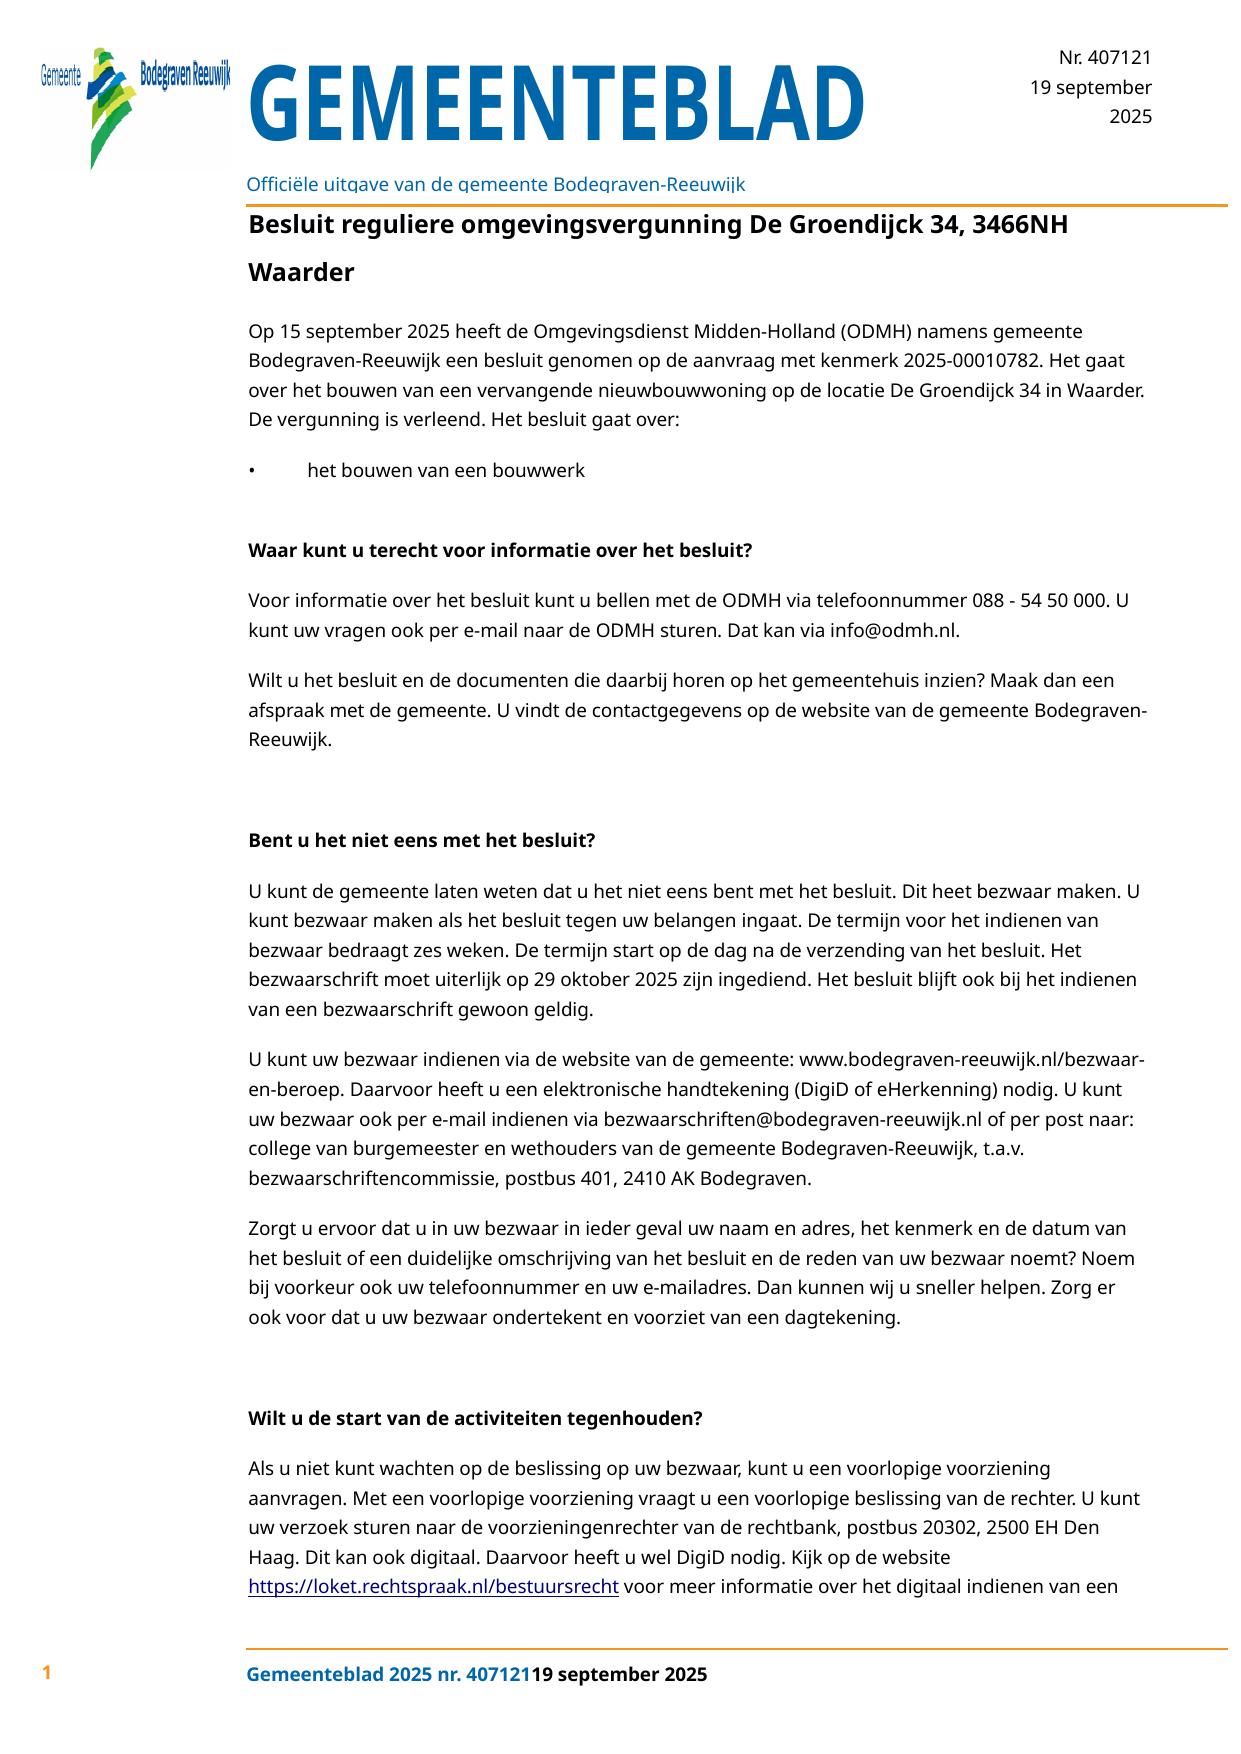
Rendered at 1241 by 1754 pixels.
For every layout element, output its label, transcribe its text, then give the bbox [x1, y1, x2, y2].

text Voor informatie over het besluit kunt u bellen met de ODMH via telefoonnummer 088 - 54 50 000. U kunt uw vragen ook per e-mail naar de ODMH sturen. Dat kan via info@odmh.nl. [248, 587, 1152, 643]
text U kunt uw bezwaar indienen via de website van de gemeente: www.bodegraven-reeuwijk.nl/bezwaar-en-beroep. Daarvoor heeft u een elektronische handtekening (DigiD of eHerkenning) nodig. U kunt uw bezwaar ook per e-mail indienen via bezwaarschriften@bodegraven-reeuwijk.nl of per post naar: college van burgemeester en wethouders van de gemeente Bodegraven-Reeuwijk, t.a.v. bezwaarschriftencommissie, postbus 401, 2410 AK Bodegraven. [248, 1047, 1152, 1191]
text Als u niet kunt wachten op de beslissing op uw bezwaar, kunt u een voorlopige voorziening aanvragen. Met een voorlopige voorziening vraagt u een voorlopige beslissing van de rechter. U kunt uw verzoek sturen naar de voorzieningenrechter van de rechtbank, postbus 20302, 2500 EH Den Haag. Dit kan ook digitaal. Daarvoor heeft u wel DigiD nodig. Kijk op de website https://loket.rechtspraak.nl/bestuursrecht voor meer informatie over het digitaal indienen van een [248, 1455, 1152, 1599]
text Zorgt u ervoor dat u in uw bezwaar in ieder geval uw naam en adres, het kenmerk en de datum van het besluit of een duidelijke omschrijving van het besluit en de reden van uw bezwaar noemt? Noem bij voorkeur ook uw telefoonnummer en uw e-mailadres. Dan kunnen wij u sneller helpen. Zorg er ook voor dat u uw bezwaar ondertekent en voorziet van een dagtekening. [248, 1215, 1152, 1330]
text Bent u het niet eens met het besluit? [248, 827, 1152, 853]
text Op 15 september 2025 heeft de Omgevingsdienst Midden-Holland (ODMH) namens gemeente Bodegraven-Reeuwijk een besluit genomen op de aanvraag met kenmerk 2025-00010782. Het gaat over het bouwen van een vervangende nieuwbouwwoning op de locatie De Groendijck 34 in Waarder. De vergunning is verleend. Het besluit gaat over: [248, 318, 1152, 432]
text Wilt u het besluit en de documenten die daarbij horen op het gemeentehuis inzien? Maak dan een afspraak met de gemeente. U vindt de contactgegevens op de website van de gemeente Bodegraven-Reeuwijk. [248, 667, 1152, 752]
text Waar kunt u terecht voor informatie over het besluit? [248, 537, 1152, 563]
text U kunt de gemeente laten weten dat u het niet eens bent met het besluit. Dit heet bezwaar maken. U kunt bezwaar maken als het besluit tegen uw belangen ingaat. De termijn voor het indienen van bezwaar bedraagt zes weken. De termijn start op de dag na de verzending van het besluit. Het bezwaarschrift moet uiterlijk op 29 oktober 2025 zijn ingediend. Het besluit blijft ook bij het indienen van een bezwaarschrift gewoon geldig. [248, 878, 1152, 1022]
text Besluit reguliere omgevingsvergunning De Groendijck 34, 3466NH Waarder [248, 207, 1152, 288]
text Wilt u de start van de activiteiten tegenhouden? [248, 1405, 1152, 1431]
list het bouwen van een bouwwerk [248, 457, 1152, 483]
picture [41, 47, 231, 172]
